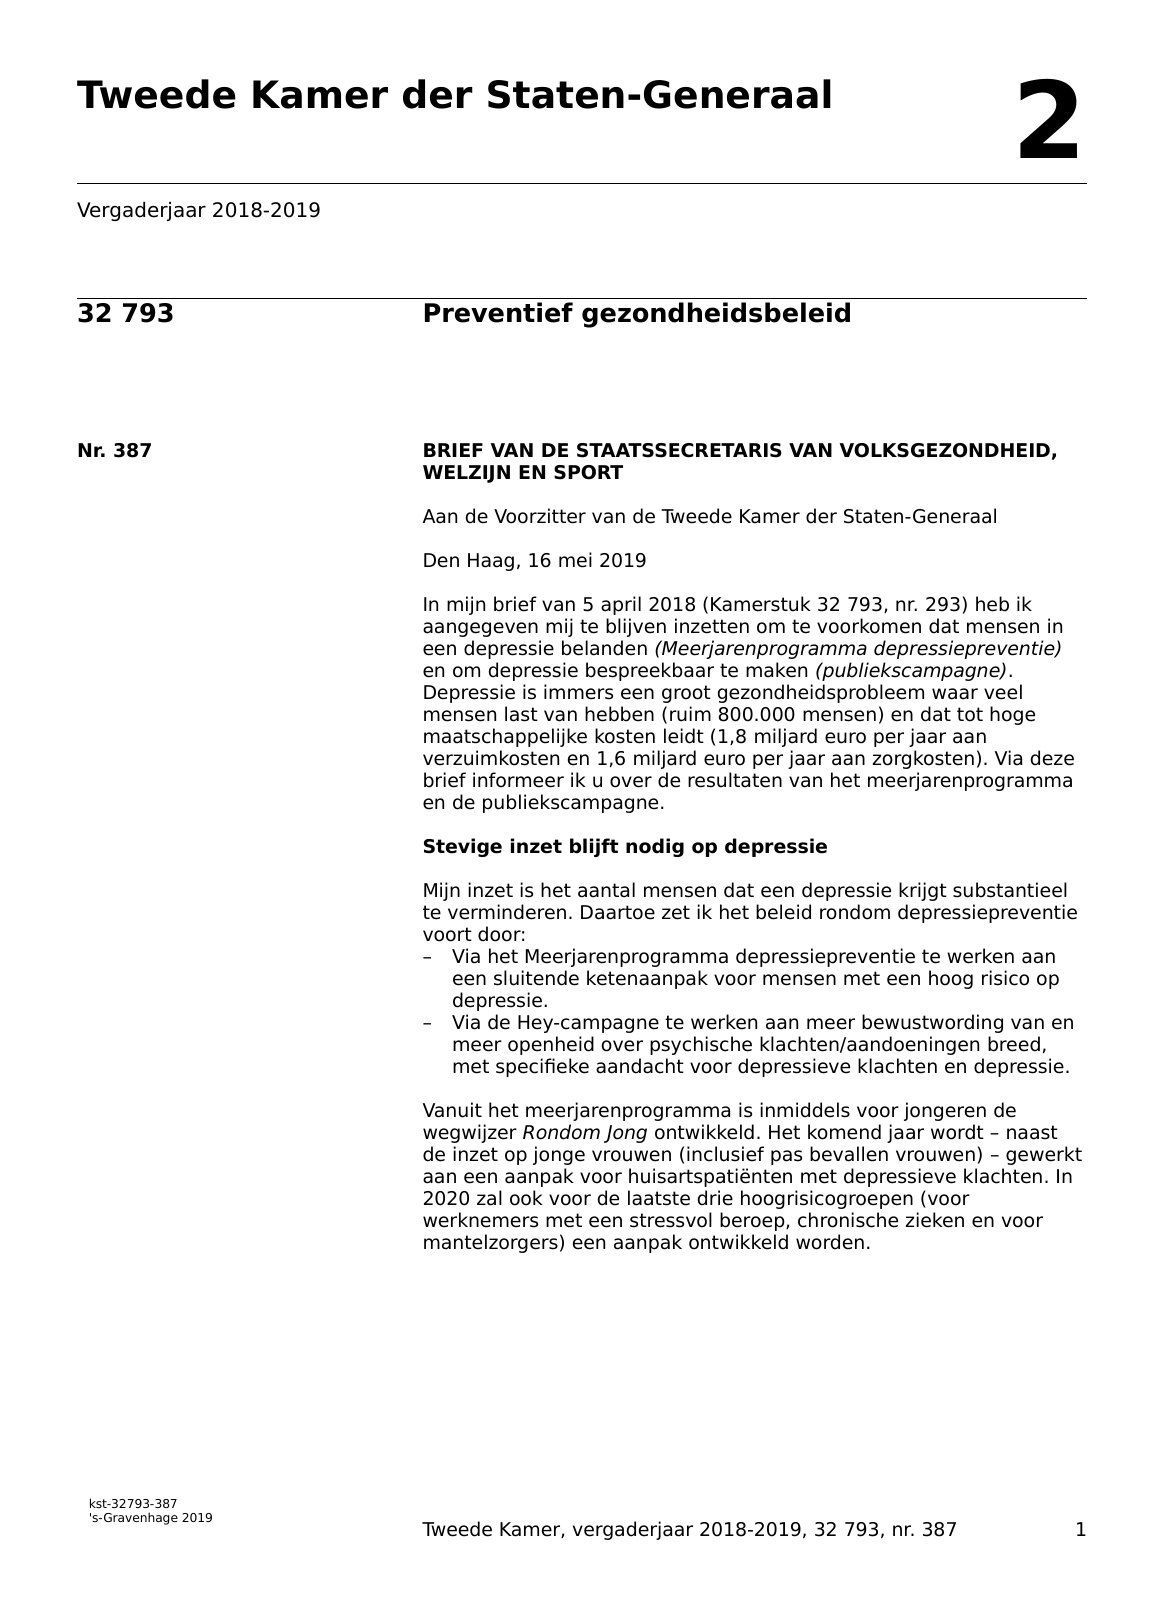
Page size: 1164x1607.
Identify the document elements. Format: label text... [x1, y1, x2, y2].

text – Via de Hey-campagne te werken aan meer bewustwording van en meer openheid over psychische klachten/aandoeningen breed, met specifieke aandacht voor depressieve klachten en depressie. [422, 1012, 1087, 1078]
table_header 2 [886, 59, 1087, 183]
text 's-Gravenhage 2019 [88, 1511, 323, 1525]
subtitle 32 793 Preventief gezondheidsbeleid [77, 299, 1087, 329]
text Aan de Voorzitter van de Tweede Kamer der Staten-Generaal [422, 506, 1087, 528]
table_cell Vergaderjaar 2018-2019 [77, 184, 1087, 298]
text Den Haag, 16 mei 2019 [422, 550, 1087, 572]
subtitle Stevige inzet blijft nodig op depressie [422, 836, 1087, 858]
text Mijn inzet is het aantal mensen dat een depressie krijgt substantieel te verminderen. Daartoe zet ik het beleid rondom depressiepreventie voort door: [422, 880, 1087, 946]
subtitle Nr. 387 BRIEF VAN DE STAATSSECRETARIS VAN VOLKSGEZONDHEID, WELZIJN EN SPORT [77, 440, 1087, 484]
text In mijn brief van 5 april 2018 (Kamerstuk 32 793, nr. 293) heb ik aangegeven mij te blijven inzetten om te voorkomen dat mensen in een depressie belanden (Meerjarenprogramma depressiepreventie) en om depressie bespreekbaar te maken (publiekscampagne). Depressie is immers een groot gezondheidsprobleem waar veel mensen last van hebben (ruim 800.000 mensen) en dat tot hoge maatschappelijke kosten leidt (1,8 miljard euro per jaar aan verzuimkosten en 1,6 miljard euro per jaar aan zorgkosten). Via deze brief informeer ik u over de resultaten van het meerjarenprogramma en de publiekscampagne. [422, 594, 1087, 814]
table_header Tweede Kamer der Staten-Generaal [77, 59, 886, 183]
text – Via het Meerjarenprogramma depressiepreventie te werken aan een sluitende ketenaanpak voor mensen met een hoog risico op depressie. [422, 946, 1087, 1012]
text Vanuit het meerjarenprogramma is inmiddels voor jongeren de wegwijzer Rondom Jong ontwikkeld. Het komend jaar wordt – naast de inzet op jonge vrouwen (inclusief pas bevallen vrouwen) – gewerkt aan een aanpak voor huisartspatiënten met depressieve klachten. In 2020 zal ook voor de laatste drie hoogrisicogroepen (voor werknemers met een stressvol beroep, chronische zieken en voor mantelzorgers) een aanpak ontwikkeld worden. [422, 1100, 1087, 1254]
text kst-32793-387 [88, 1497, 323, 1511]
